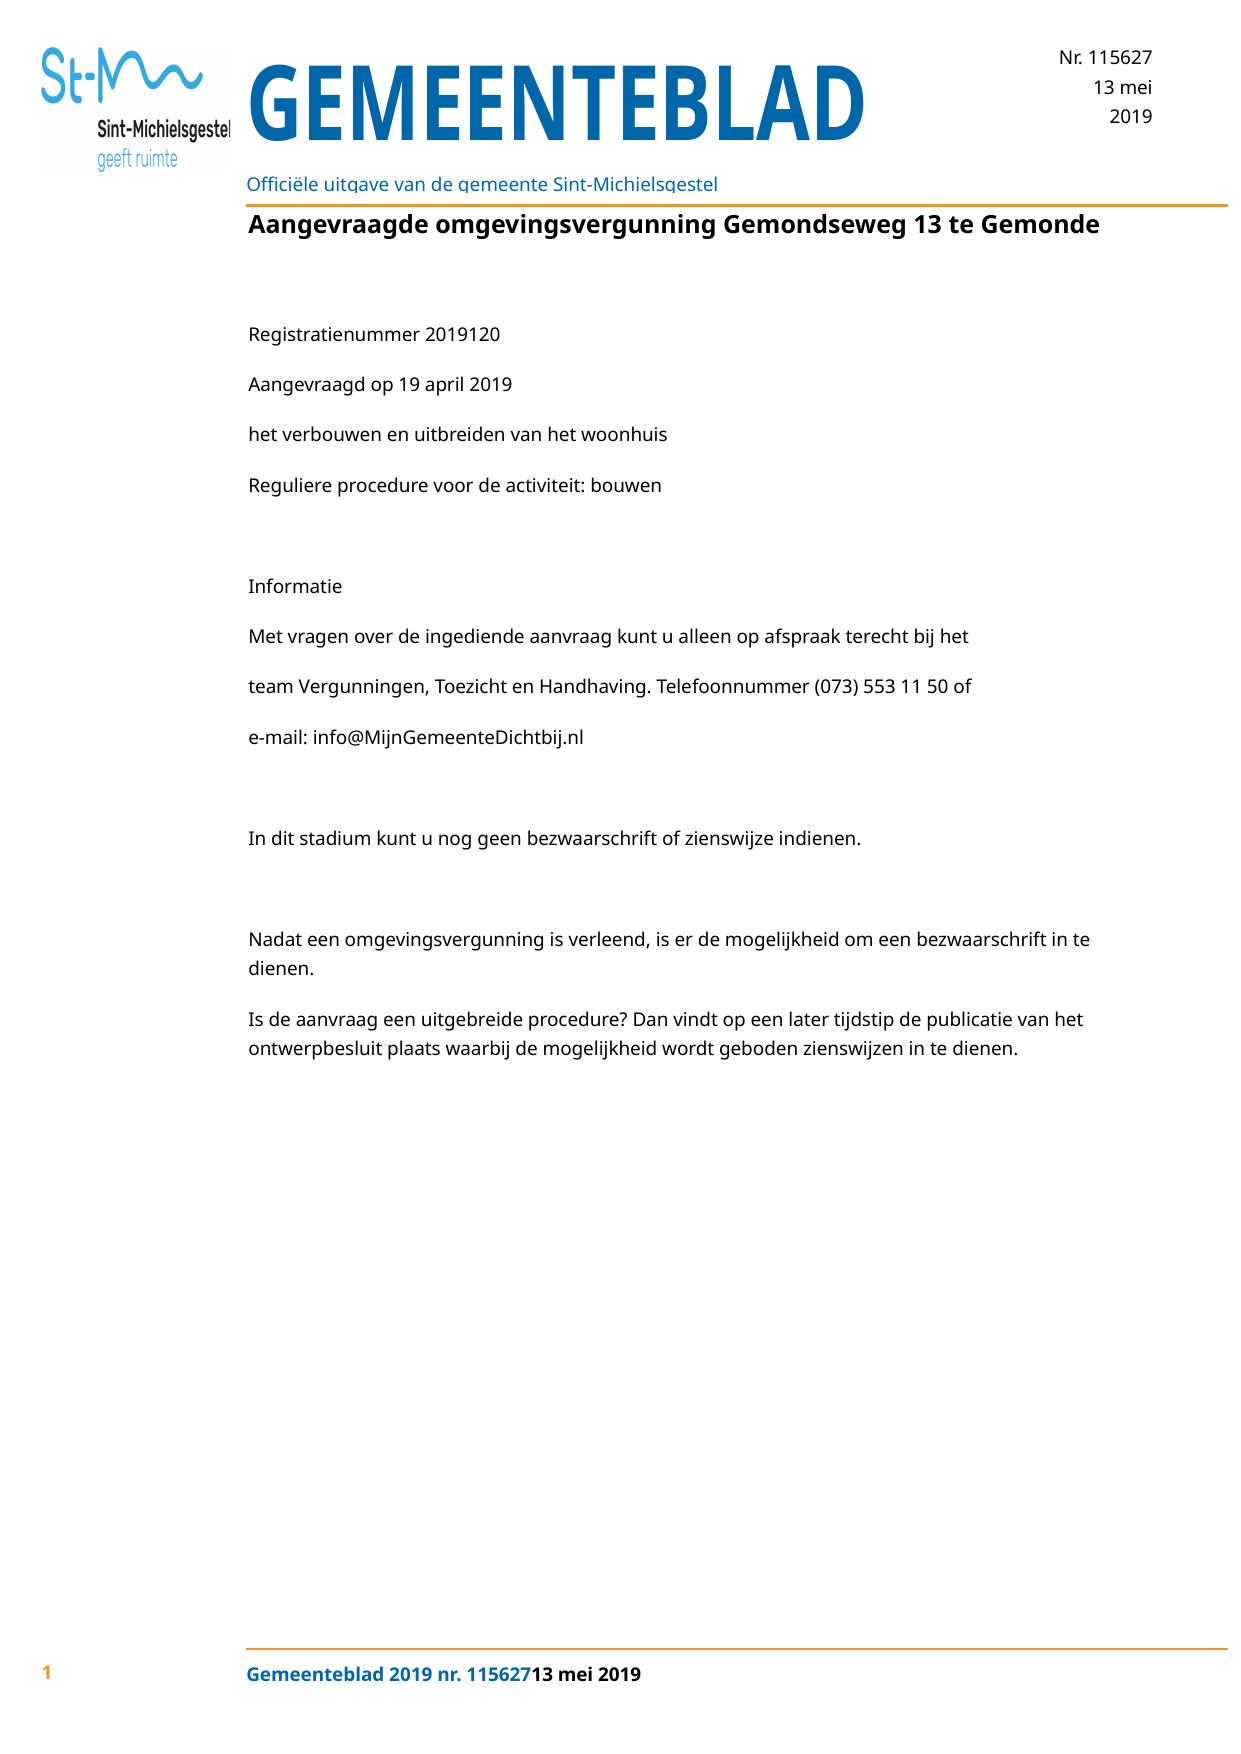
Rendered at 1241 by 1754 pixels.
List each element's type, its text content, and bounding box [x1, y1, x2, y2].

text Is de aanvraag een uitgebreide procedure? Dan vindt op een later tijdstip de publicatie van het ontwerpbesluit plaats waarbij de mogelijkheid wordt geboden zienswijzen in te dienen. [248, 1006, 1152, 1061]
text Aangevraagd op 19 april 2019 [248, 371, 1152, 397]
text Reguliere procedure voor de activiteit: bouwen [248, 472, 1152, 498]
text Met vragen over de ingediende aanvraag kunt u alleen op afspraak terecht bij het [248, 623, 1152, 649]
text het verbouwen en uitbreiden van het woonhuis [248, 422, 1152, 447]
text In dit stadium kunt u nog geen bezwaarschrift of zienswijze indienen. [248, 825, 1152, 851]
text Informatie [248, 573, 1152, 598]
picture [41, 47, 231, 172]
text e-mail: info@MijnGemeenteDichtbij.nl [248, 724, 1152, 750]
text Aangevraagde omgevingsvergunning Gemondseweg 13 te Gemonde [248, 207, 1152, 241]
text team Vergunningen, Toezicht en Handhaving. Telefoonnummer (073) 553 11 50 of [248, 674, 1152, 699]
text Nadat een omgevingsvergunning is verleend, is er de mogelijkheid om een bezwaarschrift in te dienen. [248, 926, 1152, 981]
text Registratienummer 2019120 [248, 321, 1152, 346]
